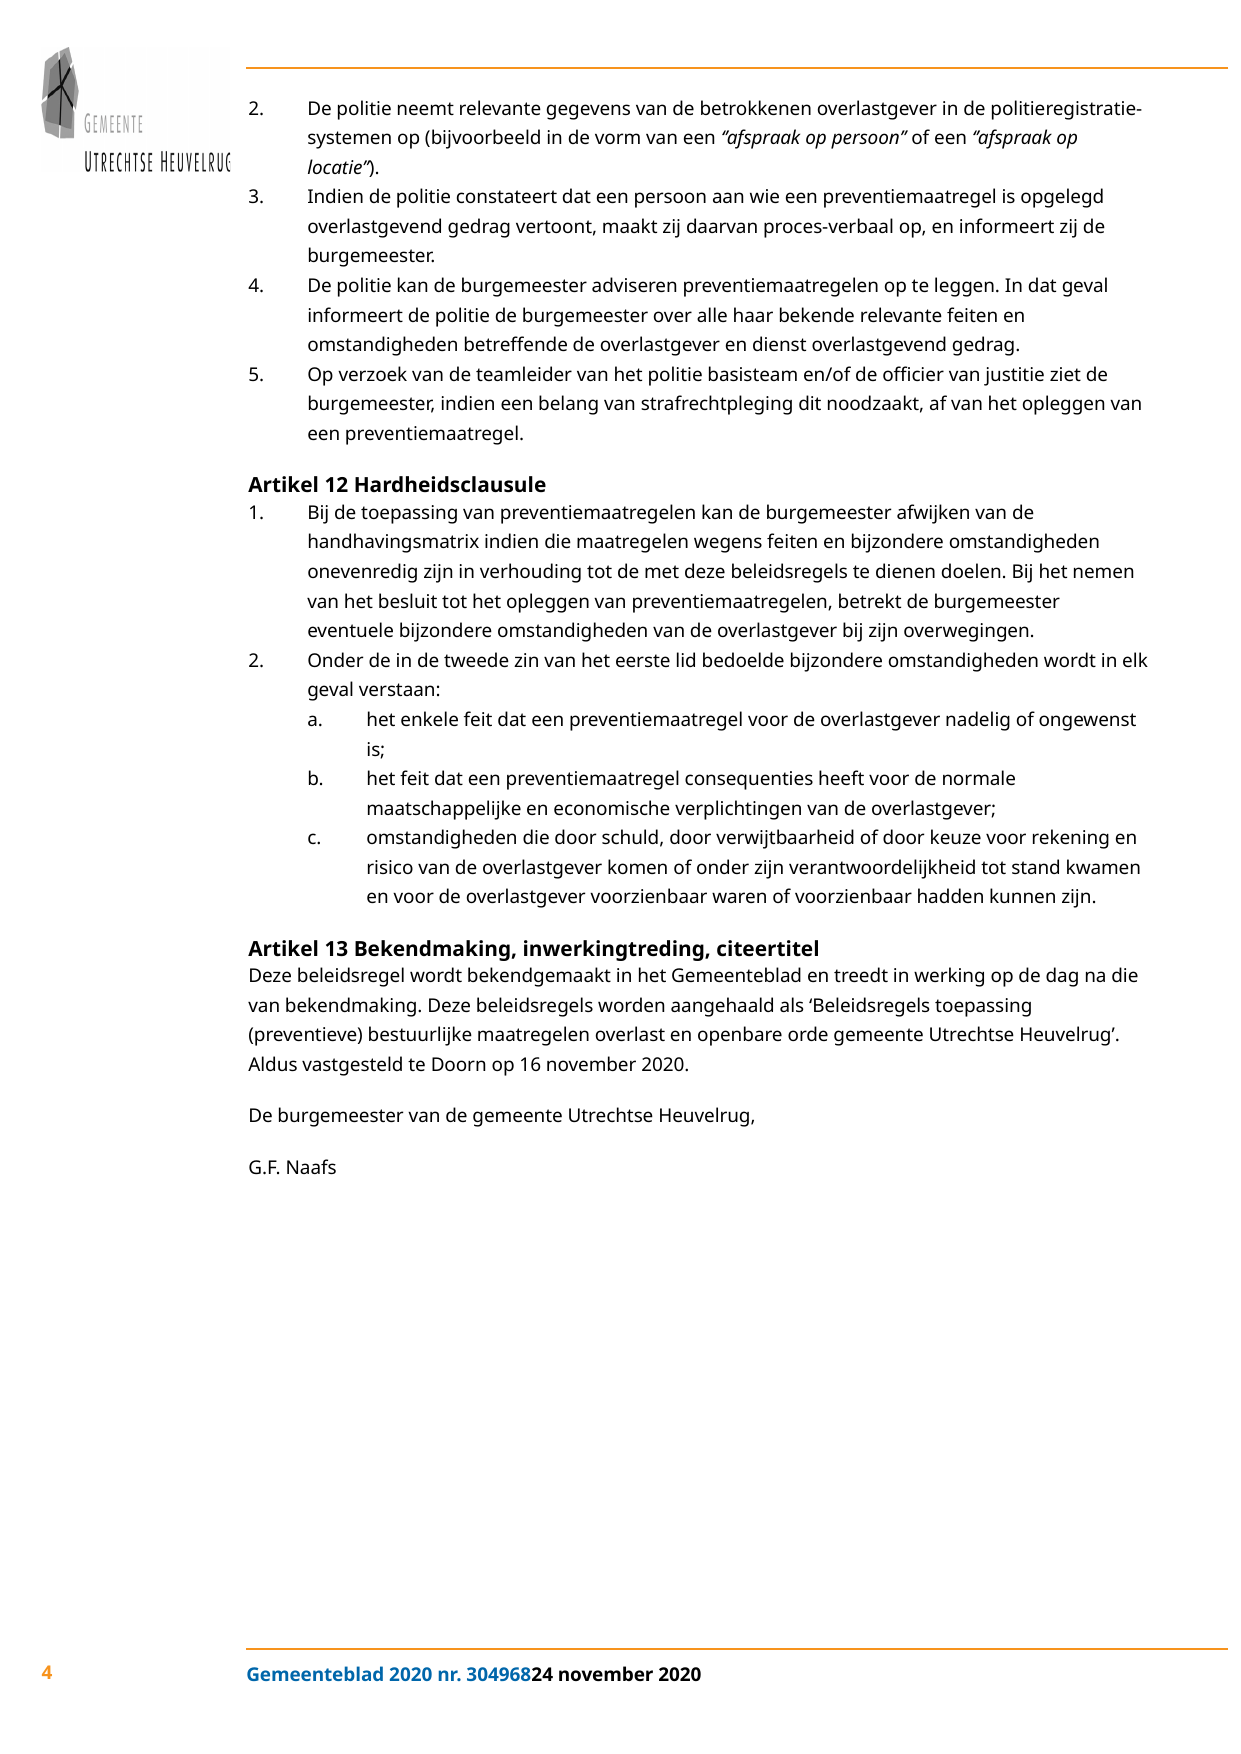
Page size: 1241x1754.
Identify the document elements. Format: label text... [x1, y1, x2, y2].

picture [41, 47, 231, 172]
text Artikel 13 Bekendmaking, inwerkingtreding, citeertitel [248, 934, 1152, 962]
list De politie neemt relevante gegevens van de betrokkenen overlastgever in de politieregistratie-systemen op (bijvoorbeeld in de vorm van een ‘’afspraak op persoon’’ of een ‘’afspraak op locatie’’). [248, 95, 1152, 180]
list omstandigheden die door schuld, door verwijtbaarheid of door keuze voor rekening en risico van de overlastgever komen of onder zijn verantwoordelijkheid tot stand kwamen en voor de overlastgever voorzienbaar waren of voorzienbaar hadden kunnen zijn. [307, 824, 1152, 909]
text G.F. Naafs [248, 1154, 1152, 1180]
list Op verzoek van de teamleider van het politie basisteam en/of de officier van justitie ziet de burgemeester, indien een belang van strafrechtpleging dit noodzaakt, af van het opleggen van een preventiemaatregel. [248, 361, 1152, 446]
list De politie kan de burgemeester adviseren preventiemaatregelen op te leggen. In dat geval informeert de politie de burgemeester over alle haar bekende relevante feiten en omstandigheden betreffende de overlastgever en dienst overlastgevend gedrag. [248, 272, 1152, 357]
list het enkele feit dat een preventiemaatregel voor de overlastgever nadelig of ongewenst is; [307, 706, 1152, 761]
list Indien de politie constateert dat een persoon aan wie een preventiemaatregel is opgelegd overlastgevend gedrag vertoont, maakt zij daarvan proces-verbaal op, en informeert zij de burgemeester. [248, 183, 1152, 268]
text Aldus vastgesteld te Doorn op 16 november 2020. [248, 1051, 1152, 1077]
list Onder de in de tweede zin van het eerste lid bedoelde bijzondere omstandigheden wordt in elk geval verstaan: [248, 647, 1152, 702]
list het feit dat een preventiemaatregel consequenties heeft voor de normale maatschappelijke en economische verplichtingen van de overlastgever; [307, 765, 1152, 821]
text Artikel 12 Hardheidsclausule [248, 471, 1152, 499]
text Deze beleidsregel wordt bekendgemaakt in het Gemeenteblad en treedt in werking op de dag na die van bekendmaking. Deze beleidsregels worden aangehaald als ‘Beleidsregels toepassing (preventieve) bestuurlijke maatregelen overlast en openbare orde gemeente Utrechtse Heuvelrug’. [248, 962, 1152, 1047]
list Bij de toepassing van preventiemaatregelen kan de burgemeester afwijken van de handhavingsmatrix indien die maatregelen wegens feiten en bijzondere omstandigheden onevenredig zijn in verhouding tot de met deze beleidsregels te dienen doelen. Bij het nemen van het besluit tot het opleggen van preventiemaatregelen, betrekt de burgemeester eventuele bijzondere omstandigheden van de overlastgever bij zijn overwegingen. [248, 499, 1152, 643]
text De burgemeester van de gemeente Utrechtse Heuvelrug, [248, 1103, 1152, 1128]
